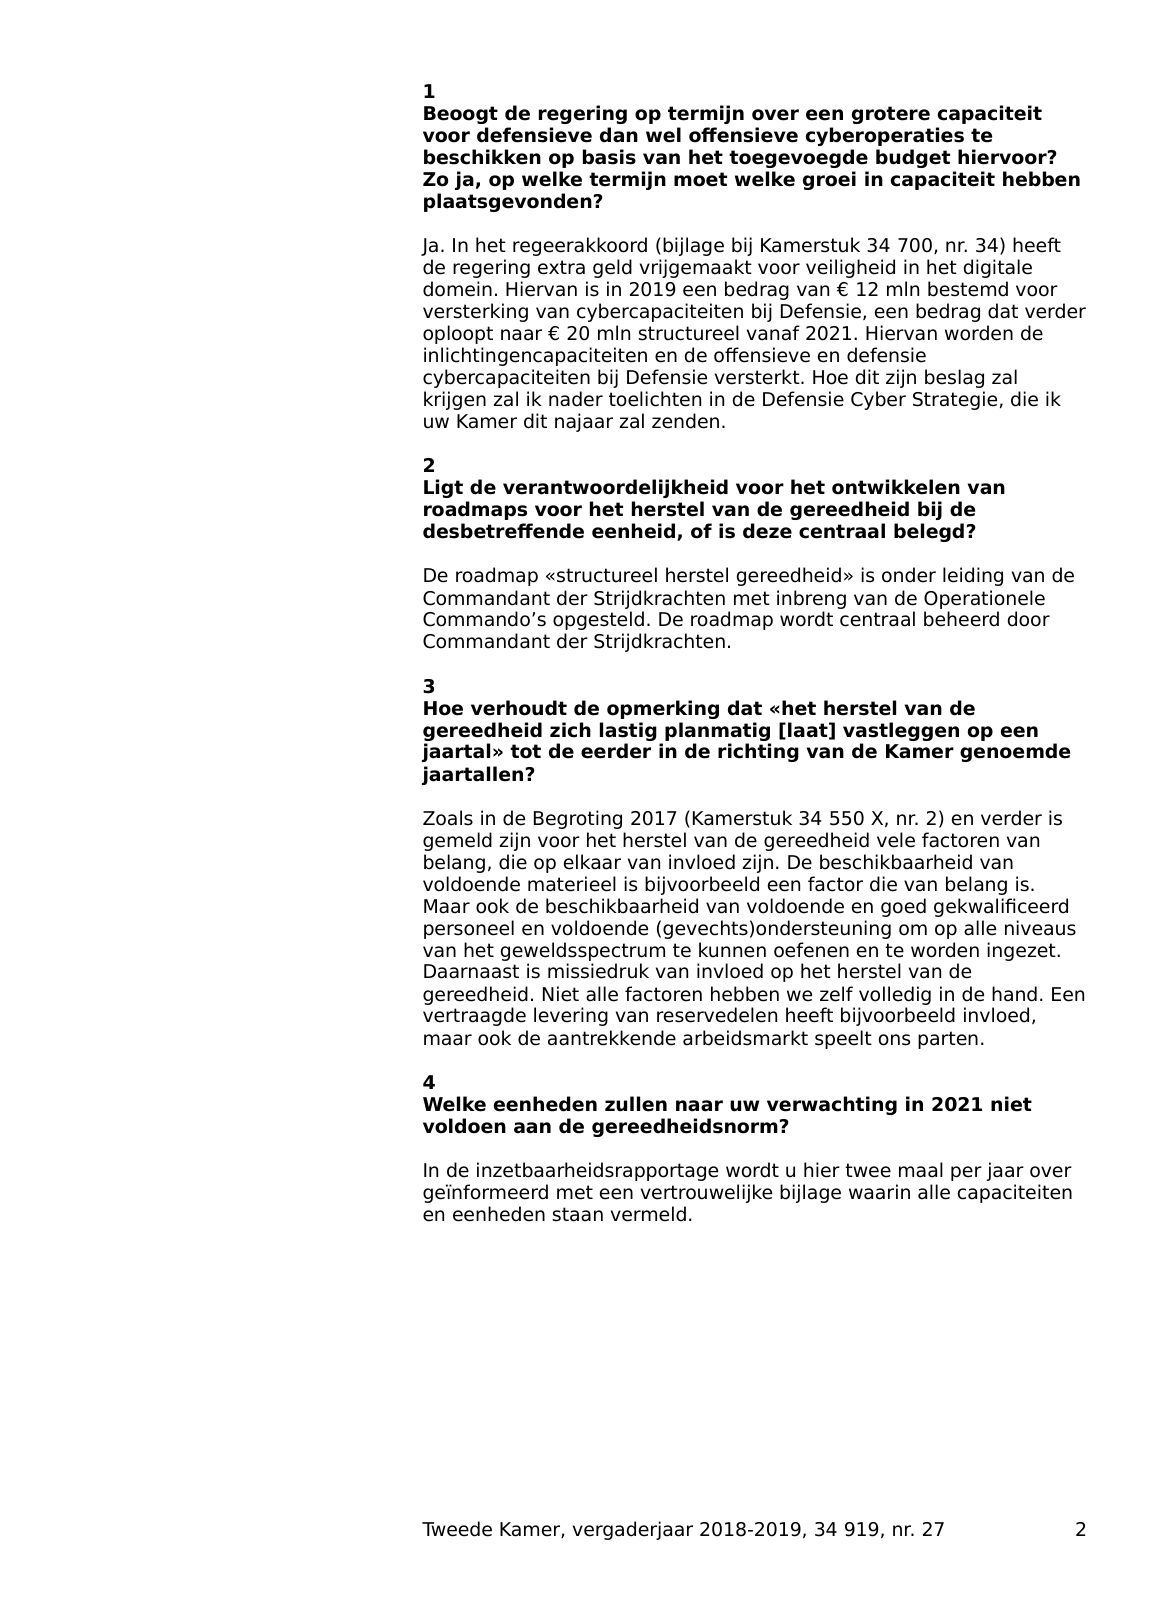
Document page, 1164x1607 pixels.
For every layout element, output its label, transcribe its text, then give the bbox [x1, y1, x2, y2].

text In de inzetbaarheidsrapportage wordt u hier twee maal per jaar over geïnformeerd met een vertrouwelijke bijlage waarin alle capaciteiten en eenheden staan vermeld. [422, 1160, 1087, 1226]
text Welke eenheden zullen naar uw verwachting in 2021 niet voldoen aan de gereedheidsnorm? [422, 1093, 1087, 1137]
text 2 [422, 455, 1087, 477]
text 3 [422, 676, 1087, 697]
text Hoe verhoudt de opmerking dat «het herstel van de gereedheid zich lastig planmatig [laat] vastleggen op een jaartal» tot de eerder in de richting van de Kamer genoemde jaartallen? [422, 697, 1087, 785]
text De roadmap «structureel herstel gereedheid» is onder leiding van de Commandant der Strijdkrachten met inbreng van de Operationele Commando’s opgesteld. De roadmap wordt centraal beheerd door Commandant der Strijdkrachten. [422, 565, 1087, 653]
text 4 [422, 1072, 1087, 1093]
text Ligt de verantwoordelijkheid voor het ontwikkelen van roadmaps voor het herstel van de gereedheid bij de desbetreffende eenheid, of is deze centraal belegd? [422, 477, 1087, 543]
text Zoals in de Begroting 2017 (Kamerstuk 34 550 X, nr. 2) en verder is gemeld zijn voor het herstel van de gereedheid vele factoren van belang, die op elkaar van invloed zijn. De beschikbaarheid van voldoende materieel is bijvoorbeeld een factor die van belang is. Maar ook de beschikbaarheid van voldoende en goed gekwalificeerd personeel en voldoende (gevechts)ondersteuning om op alle niveaus van het geweldsspectrum te kunnen oefenen en te worden ingezet. Daarnaast is missiedruk van invloed op het herstel van de gereedheid. Niet alle factoren hebben we zelf volledig in de hand. Een vertraagde levering van reservedelen heeft bijvoorbeeld invloed, maar ook de aantrekkende arbeidsmarkt speelt ons parten. [422, 808, 1087, 1049]
text Ja. In het regeerakkoord (bijlage bij Kamerstuk 34 700, nr. 34) heeft de regering extra geld vrijgemaakt voor veiligheid in het digitale domein. Hiervan is in 2019 een bedrag van € 12 mln bestemd voor versterking van cybercapaciteiten bij Defensie, een bedrag dat verder oploopt naar € 20 mln structureel vanaf 2021. Hiervan worden de inlichtingencapaciteiten en de offensieve en defensie cybercapaciteiten bij Defensie versterkt. Hoe dit zijn beslag zal krijgen zal ik nader toelichten in de Defensie Cyber Strategie, die ik uw Kamer dit najaar zal zenden. [422, 235, 1087, 433]
text 1 [422, 81, 1087, 103]
text Beoogt de regering op termijn over een grotere capaciteit voor defensieve dan wel offensieve cyberoperaties te beschikken op basis van het toegevoegde budget hiervoor? Zo ja, op welke termijn moet welke groei in capaciteit hebben plaatsgevonden? [422, 103, 1087, 213]
